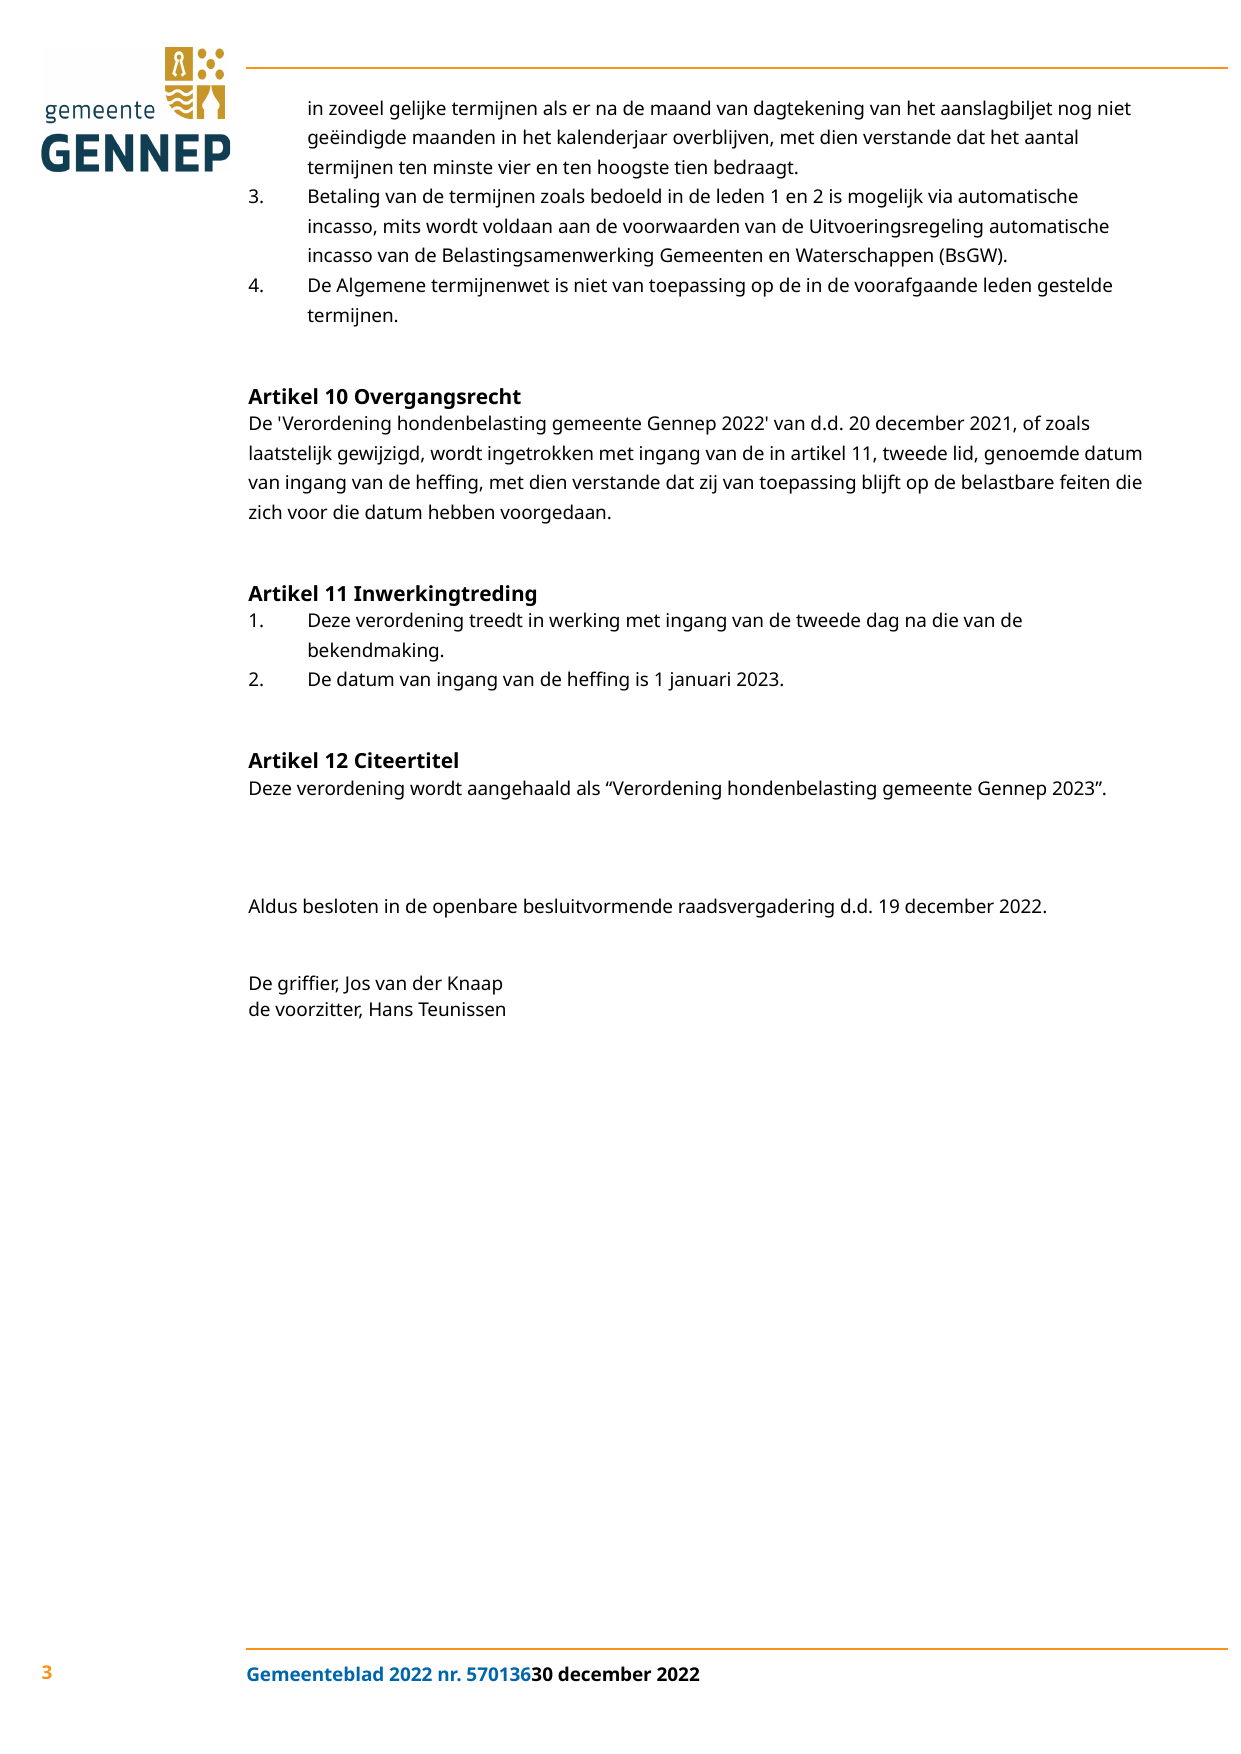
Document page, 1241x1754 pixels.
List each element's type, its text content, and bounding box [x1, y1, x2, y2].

text Deze verordening wordt aangehaald als “Verordening hondenbelasting gemeente Gennep 2023”. [248, 775, 1152, 801]
list Deze verordening treedt in werking met ingang van de tweede dag na die van de bekendmaking. [248, 607, 1152, 663]
text Artikel 10 Overgangsrecht [248, 382, 1152, 410]
list in zoveel gelijke termijnen als er na de maand van dagtekening van het aanslagbiljet nog niet geëindigde maanden in het kalenderjaar overblijven, met dien verstande dat het aantal termijnen ten minste vier en ten hoogste tien bedraagt. [248, 95, 1152, 180]
text de voorzitter, Hans Teunissen [248, 996, 1152, 1022]
list De datum van ingang van de heffing is 1 januari 2023. [248, 667, 1152, 692]
text De griffier, Jos van der Knaap [248, 971, 1152, 996]
list Betaling van de termijnen zoals bedoeld in de leden 1 en 2 is mogelijk via automatische incasso, mits wordt voldaan aan de voorwaarden van de Uitvoeringsregeling automatische incasso van de Belastingsamenwerking Gemeenten en Waterschappen (BsGW). [248, 183, 1152, 268]
text De 'Verordening hondenbelasting gemeente Gennep 2022' van d.d. 20 december 2021, of zoals laatstelijk gewijzigd, wordt ingetrokken met ingang van de in artikel 11, tweede lid, genoemde datum van ingang van de heffing, met dien verstande dat zij van toepassing blijft op de belastbare feiten die zich voor die datum hebben voorgedaan. [248, 410, 1152, 525]
text Artikel 12 Citeertitel [248, 747, 1152, 775]
text Aldus besloten in de openbare besluitvormende raadsvergadering d.d. 19 december 2022. [248, 893, 1152, 919]
text Artikel 11 Inwerkingtreding [248, 579, 1152, 607]
picture [41, 47, 231, 172]
list De Algemene termijnenwet is niet van toepassing op de in de voorafgaande leden gestelde termijnen. [248, 272, 1152, 328]
